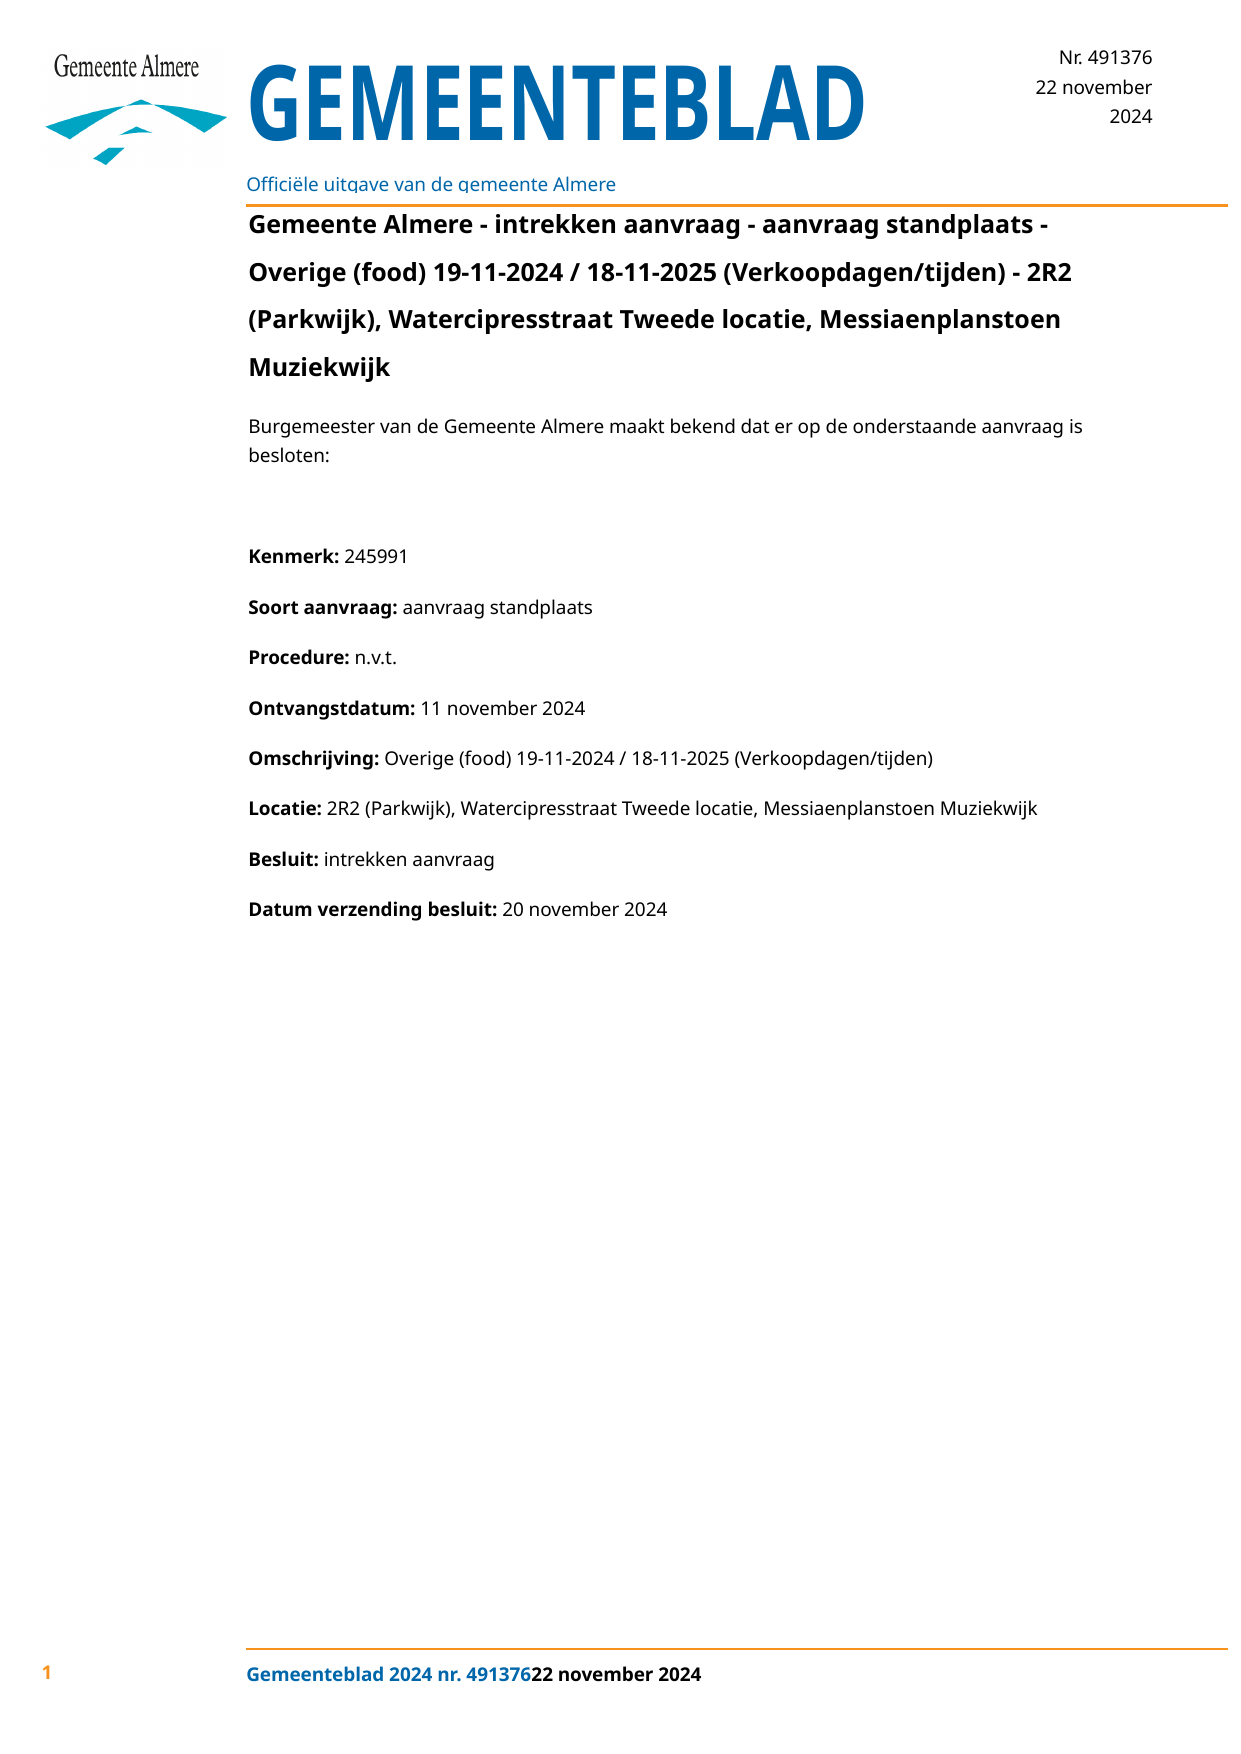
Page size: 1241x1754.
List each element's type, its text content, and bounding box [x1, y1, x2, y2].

text Omschrijving: Overige (food) 19-11-2024 / 18-11-2025 (Verkoopdagen/tijden) [248, 745, 1152, 771]
text Soort aanvraag: aanvraag standplaats [248, 594, 1152, 620]
text Procedure: n.v.t. [248, 644, 1152, 670]
text Besluit: intrekken aanvraag [248, 846, 1152, 872]
text Gemeente Almere - intrekken aanvraag - aanvraag standplaats - Overige (food) 19-11-2024 / 18-11-2025 (Verkoopdagen/tijden) - 2R2 (Parkwijk), Watercipresstraat Tweede locatie, Messiaenplanstoen Muziekwijk [248, 207, 1152, 384]
text Kenmerk: 245991 [248, 543, 1152, 569]
text Ontvangstdatum: 11 november 2024 [248, 695, 1152, 721]
text Datum verzending besluit: 20 november 2024 [248, 896, 1152, 922]
picture [41, 47, 231, 172]
text Locatie: 2R2 (Parkwijk), Watercipresstraat Tweede locatie, Messiaenplanstoen Muziekwijk [248, 796, 1152, 821]
text Burgemeester van de Gemeente Almere maakt bekend dat er op de onderstaande aanvraag is besloten: [248, 413, 1152, 468]
